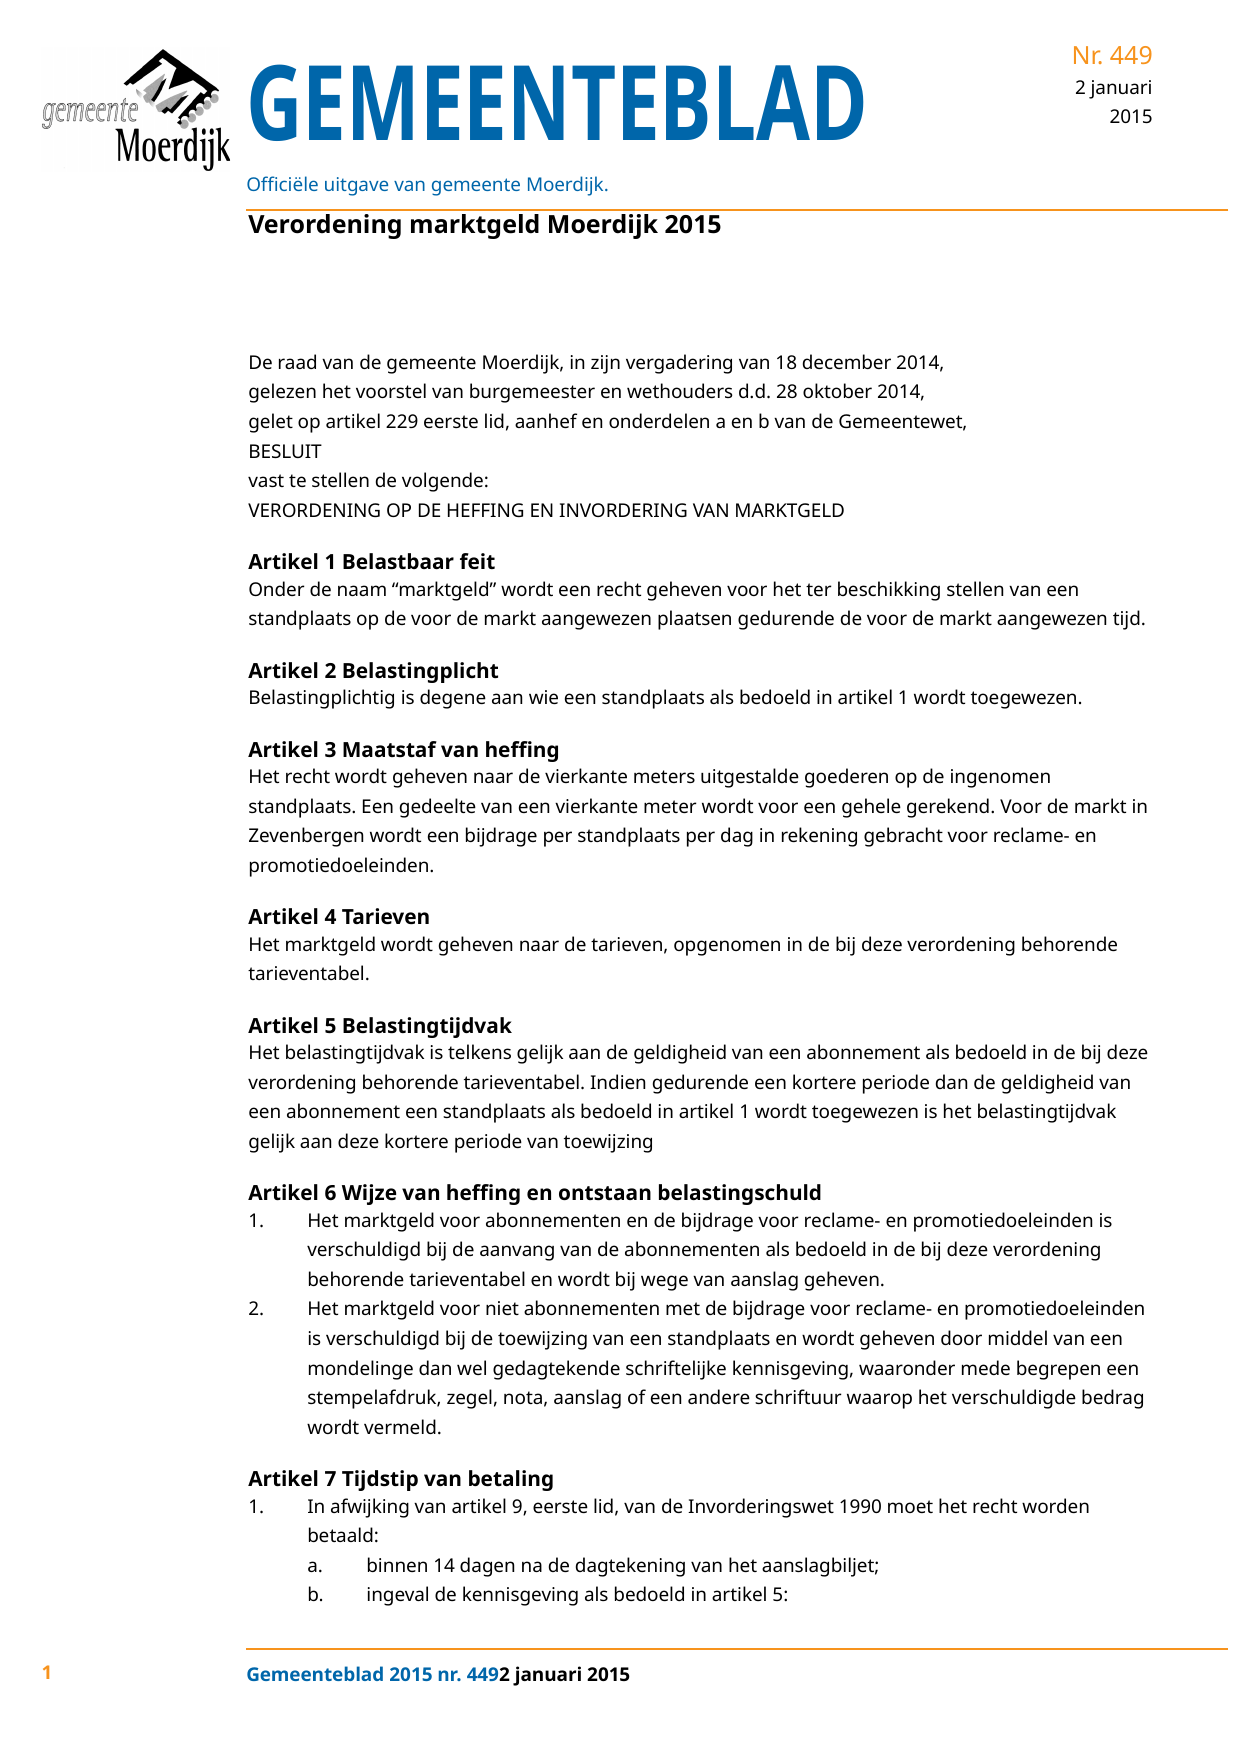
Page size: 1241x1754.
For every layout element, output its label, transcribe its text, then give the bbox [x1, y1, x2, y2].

text Artikel 5 Belastingtijdvak [248, 1011, 1152, 1039]
text gelezen het voorstel van burgemeester en wethouders d.d. 28 oktober 2014, [248, 379, 1152, 404]
text Onder de naam “marktgeld” wordt een recht geheven voor het ter beschikking stellen van een standplaats op de voor de markt aangewezen plaatsen gedurende de voor de markt aangewezen tijd. [248, 576, 1152, 631]
text Artikel 4 Tarieven [248, 902, 1152, 931]
list ingeval de kennisgeving als bedoeld in artikel 5: [307, 1582, 1152, 1607]
text Verordening marktgeld Moerdijk 2015 [248, 211, 1152, 241]
list Het marktgeld voor niet abonnementen met de bijdrage voor reclame- en promotiedoeleinden is verschuldigd bij de toewijzing van een standplaats en wordt geheven door middel van een mondelinge dan wel gedagtekende schriftelijke kennisgeving, waaronder mede begrepen een stempelafdruk, zegel, nota, aanslag of een andere schriftuur waarop het verschuldigde bedrag wordt vermeld. [248, 1296, 1152, 1440]
text gelet op artikel 229 eerste lid, aanhef en onderdelen a en b van de Gemeentewet, [248, 408, 1152, 434]
text Het recht wordt geheven naar de vierkante meters uitgestalde goederen op de ingenomen standplaats. Een gedeelte van een vierkante meter wordt voor een gehele gerekend. Voor de markt in Zevenbergen wordt een bijdrage per standplaats per dag in rekening gebracht voor reclame- en promotiedoeleinden. [248, 763, 1152, 878]
list Het marktgeld voor abonnementen en de bijdrage voor reclame- en promotiedoeleinden is verschuldigd bij de aanvang van de abonnementen als bedoeld in de bij deze verordening behorende tarieventabel en wordt bij wege van aanslag geheven. [248, 1207, 1152, 1292]
text BESLUIT [248, 438, 1152, 464]
list In afwijking van artikel 9, eerste lid, van de Invorderingswet 1990 moet het recht worden betaald: [248, 1493, 1152, 1548]
text Het belastingtijdvak is telkens gelijk aan de geldigheid van een abonnement als bedoeld in de bij deze verordening behorende tarieventabel. Indien gedurende een kortere periode dan de geldigheid van een abonnement een standplaats als bedoeld in artikel 1 wordt toegewezen is het belastingtijdvak gelijk aan deze kortere periode van toewijzing [248, 1039, 1152, 1154]
list binnen 14 dagen na de dagtekening van het aanslagbiljet; [307, 1552, 1152, 1578]
text Artikel 3 Maatstaf van heffing [248, 735, 1152, 763]
text De raad van de gemeente Moerdijk, in zijn vergadering van 18 december 2014, [248, 349, 1152, 375]
text vast te stellen de volgende: [248, 467, 1152, 493]
text Artikel 1 Belastbaar feit [248, 547, 1152, 576]
text Artikel 7 Tijdstip van betaling [248, 1464, 1152, 1493]
text Artikel 2 Belastingplicht [248, 656, 1152, 684]
text Belastingplichtig is degene aan wie een standplaats als bedoeld in artikel 1 wordt toegewezen. [248, 684, 1152, 710]
text VERORDENING OP DE HEFFING EN INVORDERING VAN MARKTGELD [248, 497, 1152, 523]
picture [41, 47, 231, 172]
text Het marktgeld wordt geheven naar de tarieven, opgenomen in de bij deze verordening behorende tarieventabel. [248, 931, 1152, 986]
text Artikel 6 Wijze van heffing en ontstaan belastingschuld [248, 1178, 1152, 1207]
